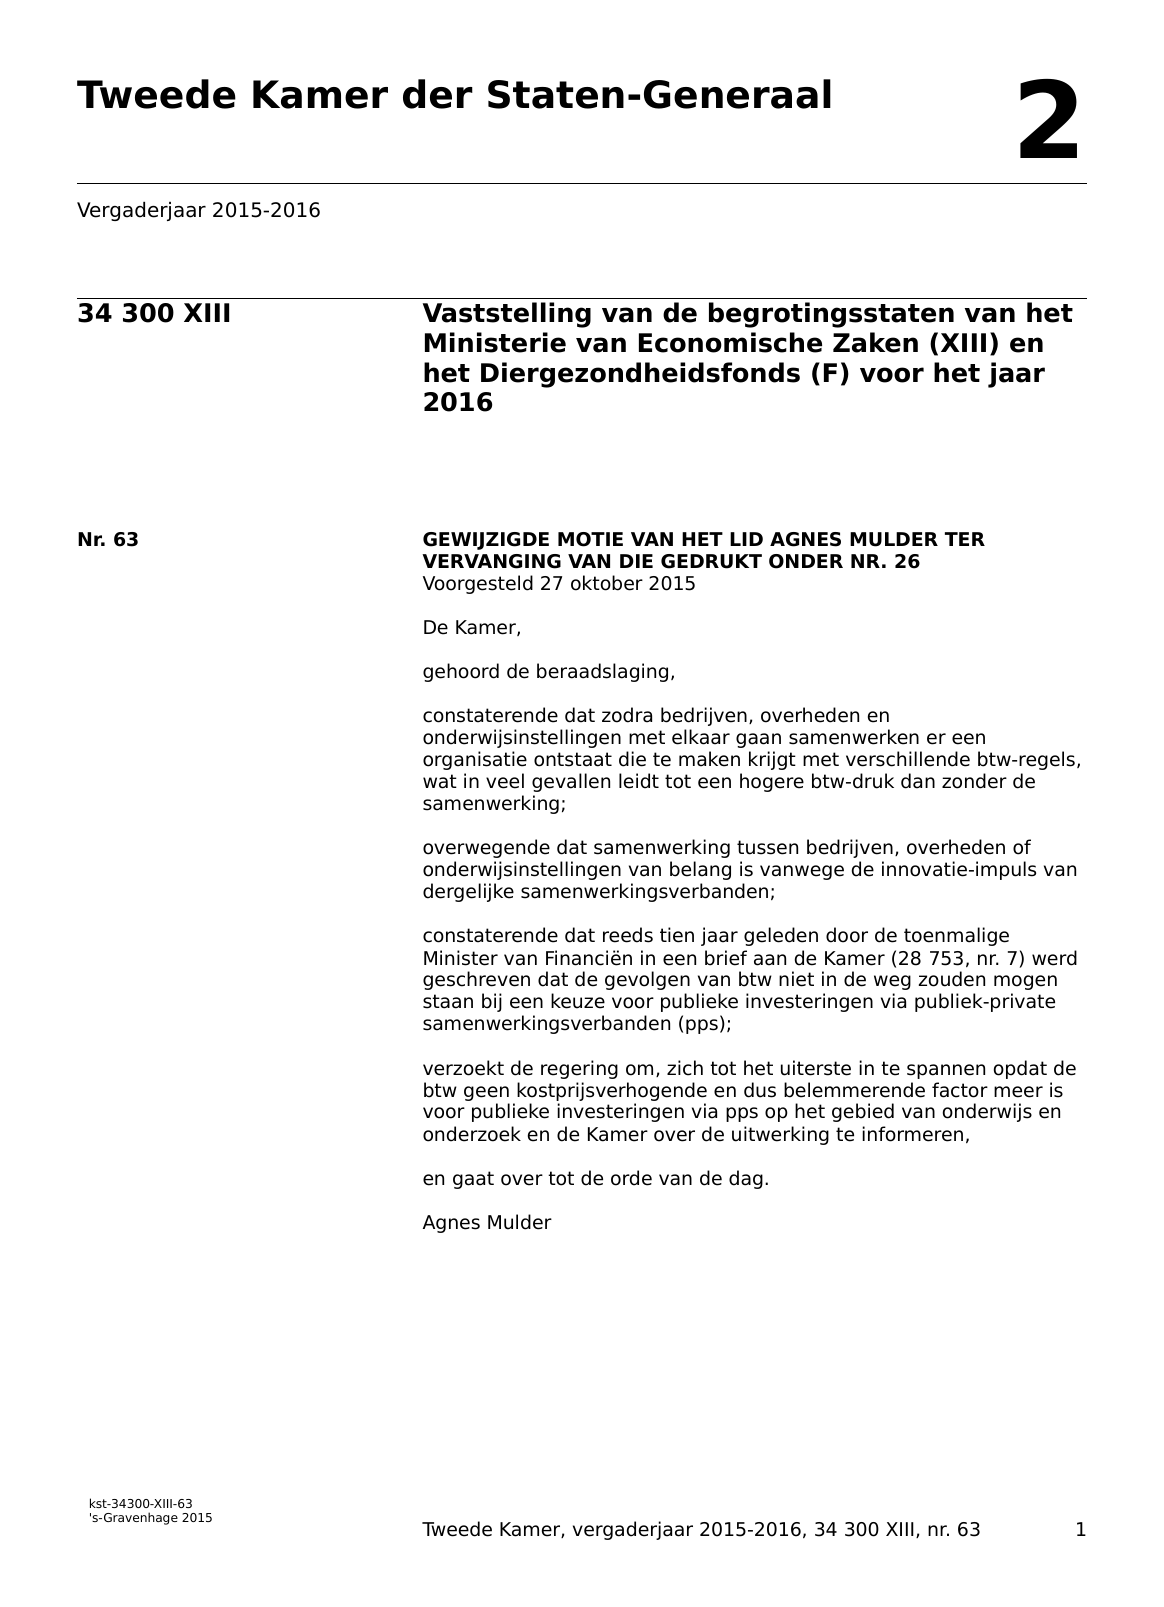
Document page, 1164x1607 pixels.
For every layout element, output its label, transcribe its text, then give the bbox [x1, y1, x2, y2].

text 's-Gravenhage 2015 [88, 1511, 323, 1525]
subtitle Nr. 63 GEWIJZIGDE MOTIE VAN HET LID AGNES MULDER TER VERVANGING VAN DIE GEDRUKT ONDER NR. 26 [77, 529, 1087, 573]
text constaterende dat zodra bedrijven, overheden en onderwijsinstellingen met elkaar gaan samenwerken er een organisatie ontstaat die te maken krijgt met verschillende btw-regels, wat in veel gevallen leidt tot een hogere btw-druk dan zonder de samenwerking; [422, 705, 1087, 815]
table_header 2 [886, 59, 1087, 183]
subtitle 34 300 XIII Vaststelling van de begrotingsstaten van het Ministerie van Economische Zaken (XIII) en het Diergezondheidsfonds (F) voor het jaar 2016 [77, 299, 1087, 418]
text overwegende dat samenwerking tussen bedrijven, overheden of onderwijsinstellingen van belang is vanwege de innovatie-impuls van dergelijke samenwerkingsverbanden; [422, 837, 1087, 903]
text constaterende dat reeds tien jaar geleden door de toenmalige Minister van Financiën in een brief aan de Kamer (28 753, nr. 7) werd geschreven dat de gevolgen van btw niet in de weg zouden mogen staan bij een keuze voor publieke investeringen via publiek-private samenwerkingsverbanden (pps); [422, 925, 1087, 1035]
text verzoekt de regering om, zich tot het uiterste in te spannen opdat de btw geen kostprijsverhogende en dus belemmerende factor meer is voor publieke investeringen via pps op het gebied van onderwijs en onderzoek en de Kamer over de uitwerking te informeren, [422, 1057, 1087, 1145]
text Agnes Mulder [422, 1212, 1087, 1234]
text gehoord de beraadslaging, [422, 661, 1087, 683]
text kst-34300-XIII-63 [88, 1497, 323, 1511]
table_header Tweede Kamer der Staten-Generaal [77, 59, 886, 183]
text De Kamer, [422, 617, 1087, 639]
text Voorgesteld 27 oktober 2015 [422, 573, 1087, 595]
table_cell Vergaderjaar 2015-2016 [77, 184, 1087, 298]
text en gaat over tot de orde van de dag. [422, 1168, 1087, 1189]
